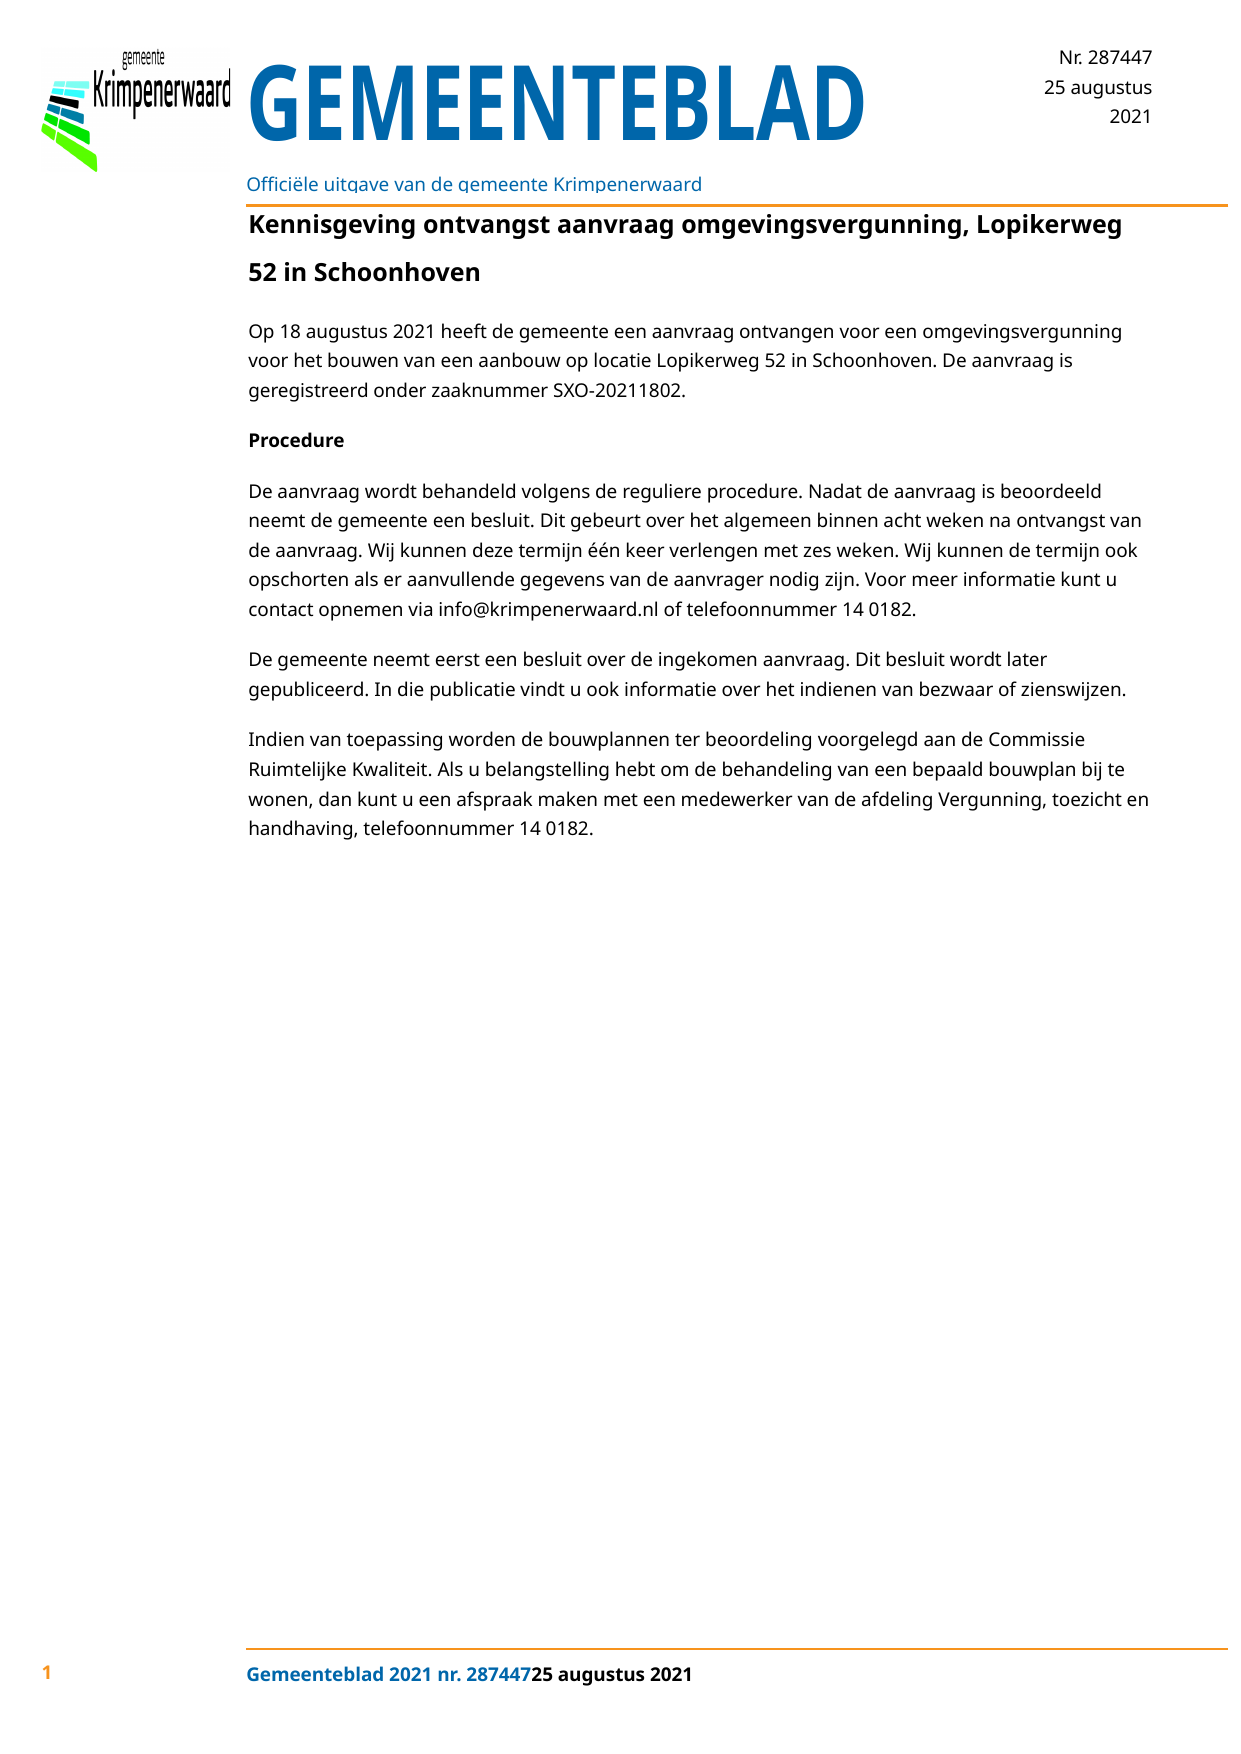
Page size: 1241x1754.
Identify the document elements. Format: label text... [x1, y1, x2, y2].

text Op 18 augustus 2021 heeft de gemeente een aanvraag ontvangen voor een omgevingsvergunning voor het bouwen van een aanbouw op locatie Lopikerweg 52 in Schoonhoven. De aanvraag is geregistreerd onder zaaknummer SXO-20211802. [248, 318, 1152, 403]
text De gemeente neemt eerst een besluit over de ingekomen aanvraag. Dit besluit wordt later gepubliceerd. In die publicatie vindt u ook informatie over het indienen van bezwaar of zienswijzen. [248, 647, 1152, 702]
text Procedure [248, 427, 1152, 453]
text Kennisgeving ontvangst aanvraag omgevingsvergunning, Lopikerweg 52 in Schoonhoven [248, 207, 1152, 288]
text De aanvraag wordt behandeld volgens de reguliere procedure. Nadat de aanvraag is beoordeeld neemt de gemeente een besluit. Dit gebeurt over het algemeen binnen acht weken na ontvangst van de aanvraag. Wij kunnen deze termijn één keer verlengen met zes weken. Wij kunnen de termijn ook opschorten als er aanvullende gegevens van de aanvrager nodig zijn. Voor meer informatie kunt u contact opnemen via info@krimpenerwaard.nl of telefoonnummer 14 0182. [248, 478, 1152, 622]
text Indien van toepassing worden de bouwplannen ter beoordeling voorgelegd aan de Commissie Ruimtelijke Kwaliteit. Als u belangstelling hebt om de behandeling van een bepaald bouwplan bij te wonen, dan kunt u een afspraak maken met een medewerker van de afdeling Vergunning, toezicht en handhaving, telefoonnummer 14 0182. [248, 727, 1152, 841]
picture [41, 47, 231, 172]
